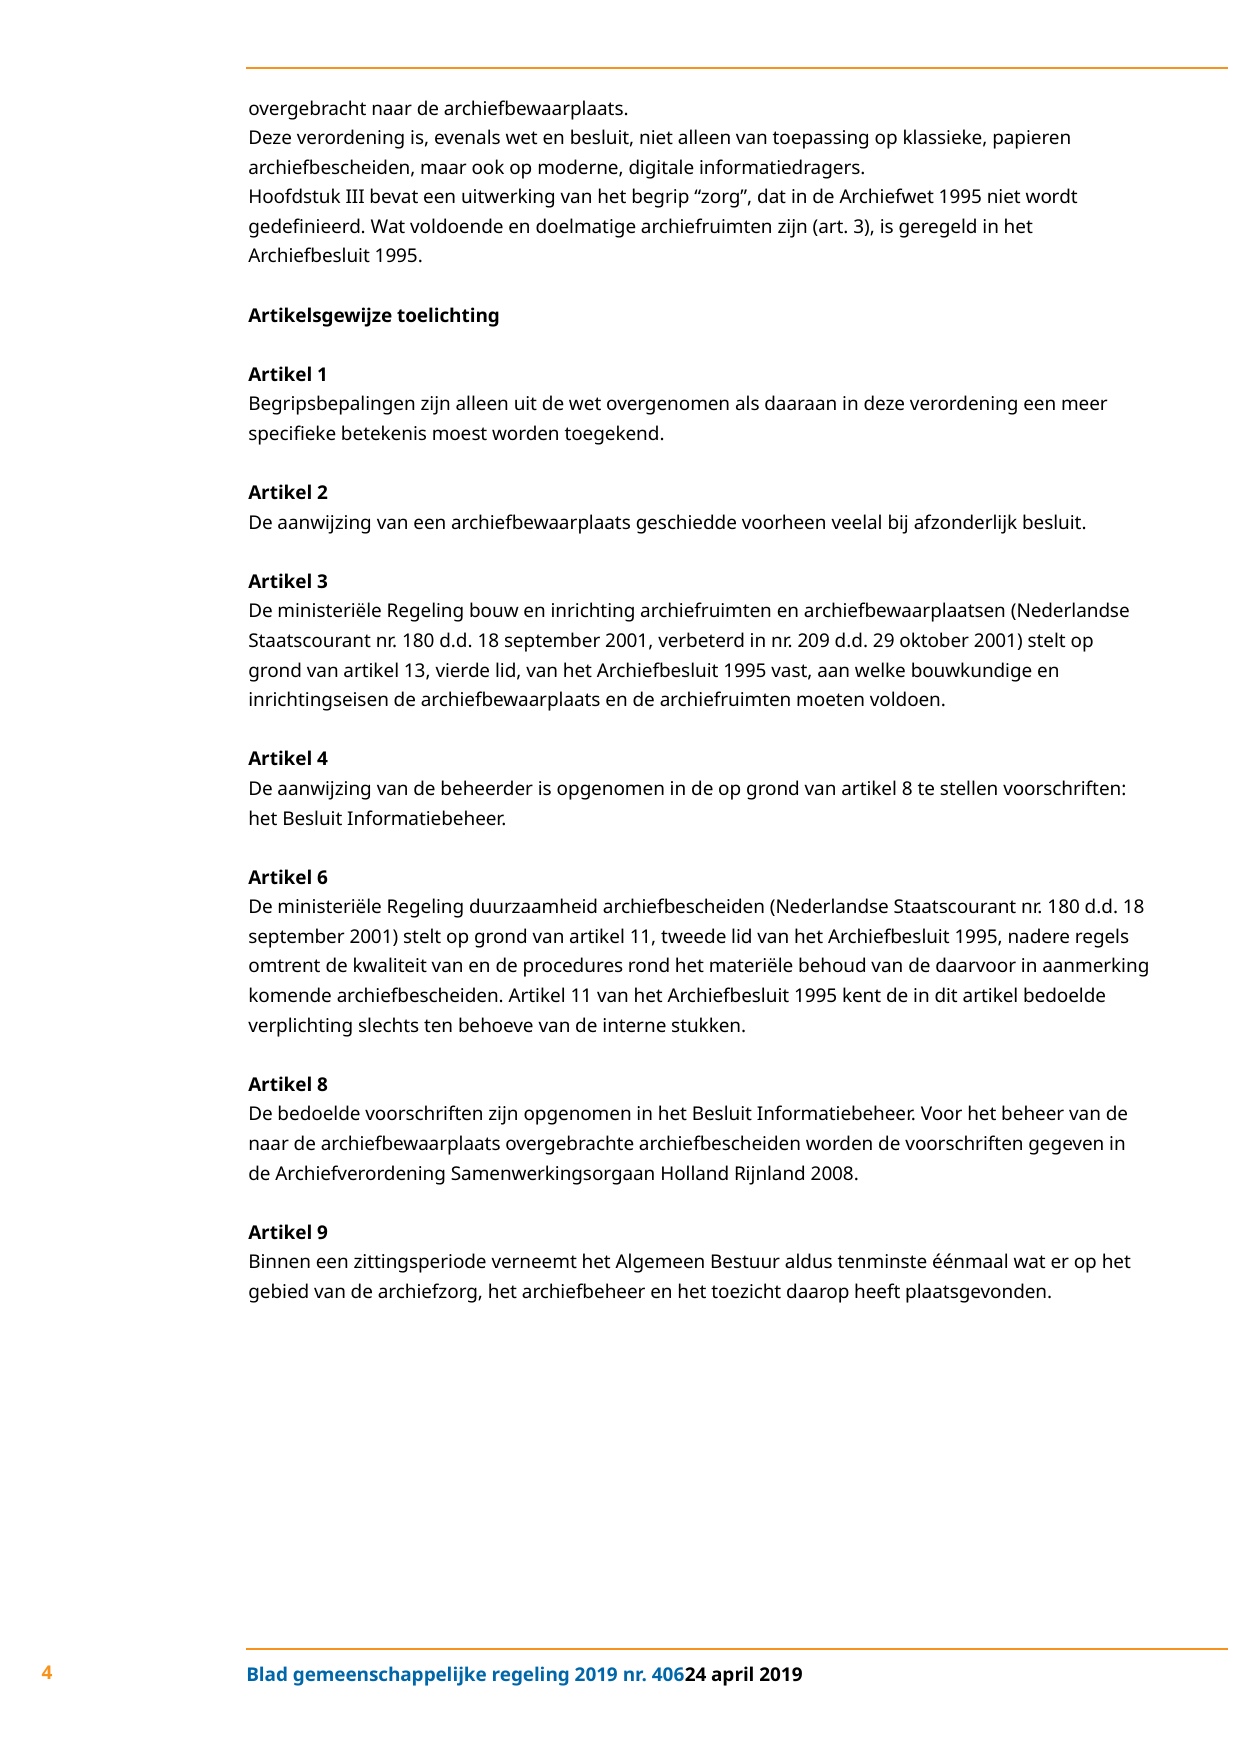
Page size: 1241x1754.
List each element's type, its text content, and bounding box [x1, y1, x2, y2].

text Deze verordening is, evenals wet en besluit, niet alleen van toepassing op klassieke, papieren archiefbescheiden, maar ook op moderne, digitale informatiedragers. [248, 124, 1152, 180]
text Artikel 6 [248, 864, 1152, 890]
text Begripsbepalingen zijn alleen uit de wet overgenomen als daaraan in deze verordening een meer specifieke betekenis moest worden toegekend. [248, 391, 1152, 446]
text Artikel 9 [248, 1219, 1152, 1245]
text Artikel 2 [248, 479, 1152, 505]
text Artikel 8 [248, 1071, 1152, 1097]
text Artikel 4 [248, 746, 1152, 771]
text De bedoelde voorschriften zijn opgenomen in het Besluit Informatiebeheer. Voor het beheer van de naar de archiefbewaarplaats overgebrachte archiefbescheiden worden de voorschriften gegeven in de Archiefverordening Samenwerkingsorgaan Holland Rijnland 2008. [248, 1101, 1152, 1186]
text Binnen een zittingsperiode verneemt het Algemeen Bestuur aldus tenminste éénmaal wat er op het gebied van de archiefzorg, het archiefbeheer en het toezicht daarop heeft plaatsgevonden. [248, 1248, 1152, 1304]
text De ministeriële Regeling duurzaamheid archiefbescheiden (Nederlandse Staatscourant nr. 180 d.d. 18 september 2001) stelt op grond van artikel 11, tweede lid van het Archiefbesluit 1995, nadere regels omtrent de kwaliteit van en de procedures rond het materiële behoud van de daarvoor in aanmerking komende archiefbescheiden. Artikel 11 van het Archiefbesluit 1995 kent de in dit artikel bedoelde verplichting slechts ten behoeve van de interne stukken. [248, 893, 1152, 1038]
picture [41, 47, 231, 172]
text Artikelsgewijze toelichting [248, 302, 1152, 328]
text Hoofdstuk III bevat een uitwerking van het begrip “zorg”, dat in de Archiefwet 1995 niet wordt gedefinieerd. Wat voldoende en doelmatige archiefruimten zijn (art. 3), is geregeld in het Archiefbesluit 1995. [248, 183, 1152, 268]
text overgebracht naar de archiefbewaarplaats. [248, 95, 1152, 121]
text De aanwijzing van een archiefbewaarplaats geschiedde voorheen veelal bij afzonderlijk besluit. [248, 509, 1152, 535]
text De ministeriële Regeling bouw en inrichting archiefruimten en archiefbewaarplaatsen (Nederlandse Staatscourant nr. 180 d.d. 18 september 2001, verbeterd in nr. 209 d.d. 29 oktober 2001) stelt op grond van artikel 13, vierde lid, van het Archiefbesluit 1995 vast, aan welke bouwkundige en inrichtingseisen de archiefbewaarplaats en de archiefruimten moeten voldoen. [248, 598, 1152, 712]
text De aanwijzing van de beheerder is opgenomen in de op grond van artikel 8 te stellen voorschriften: het Besluit Informatiebeheer. [248, 775, 1152, 831]
text Artikel 1 [248, 361, 1152, 387]
text Artikel 3 [248, 568, 1152, 594]
